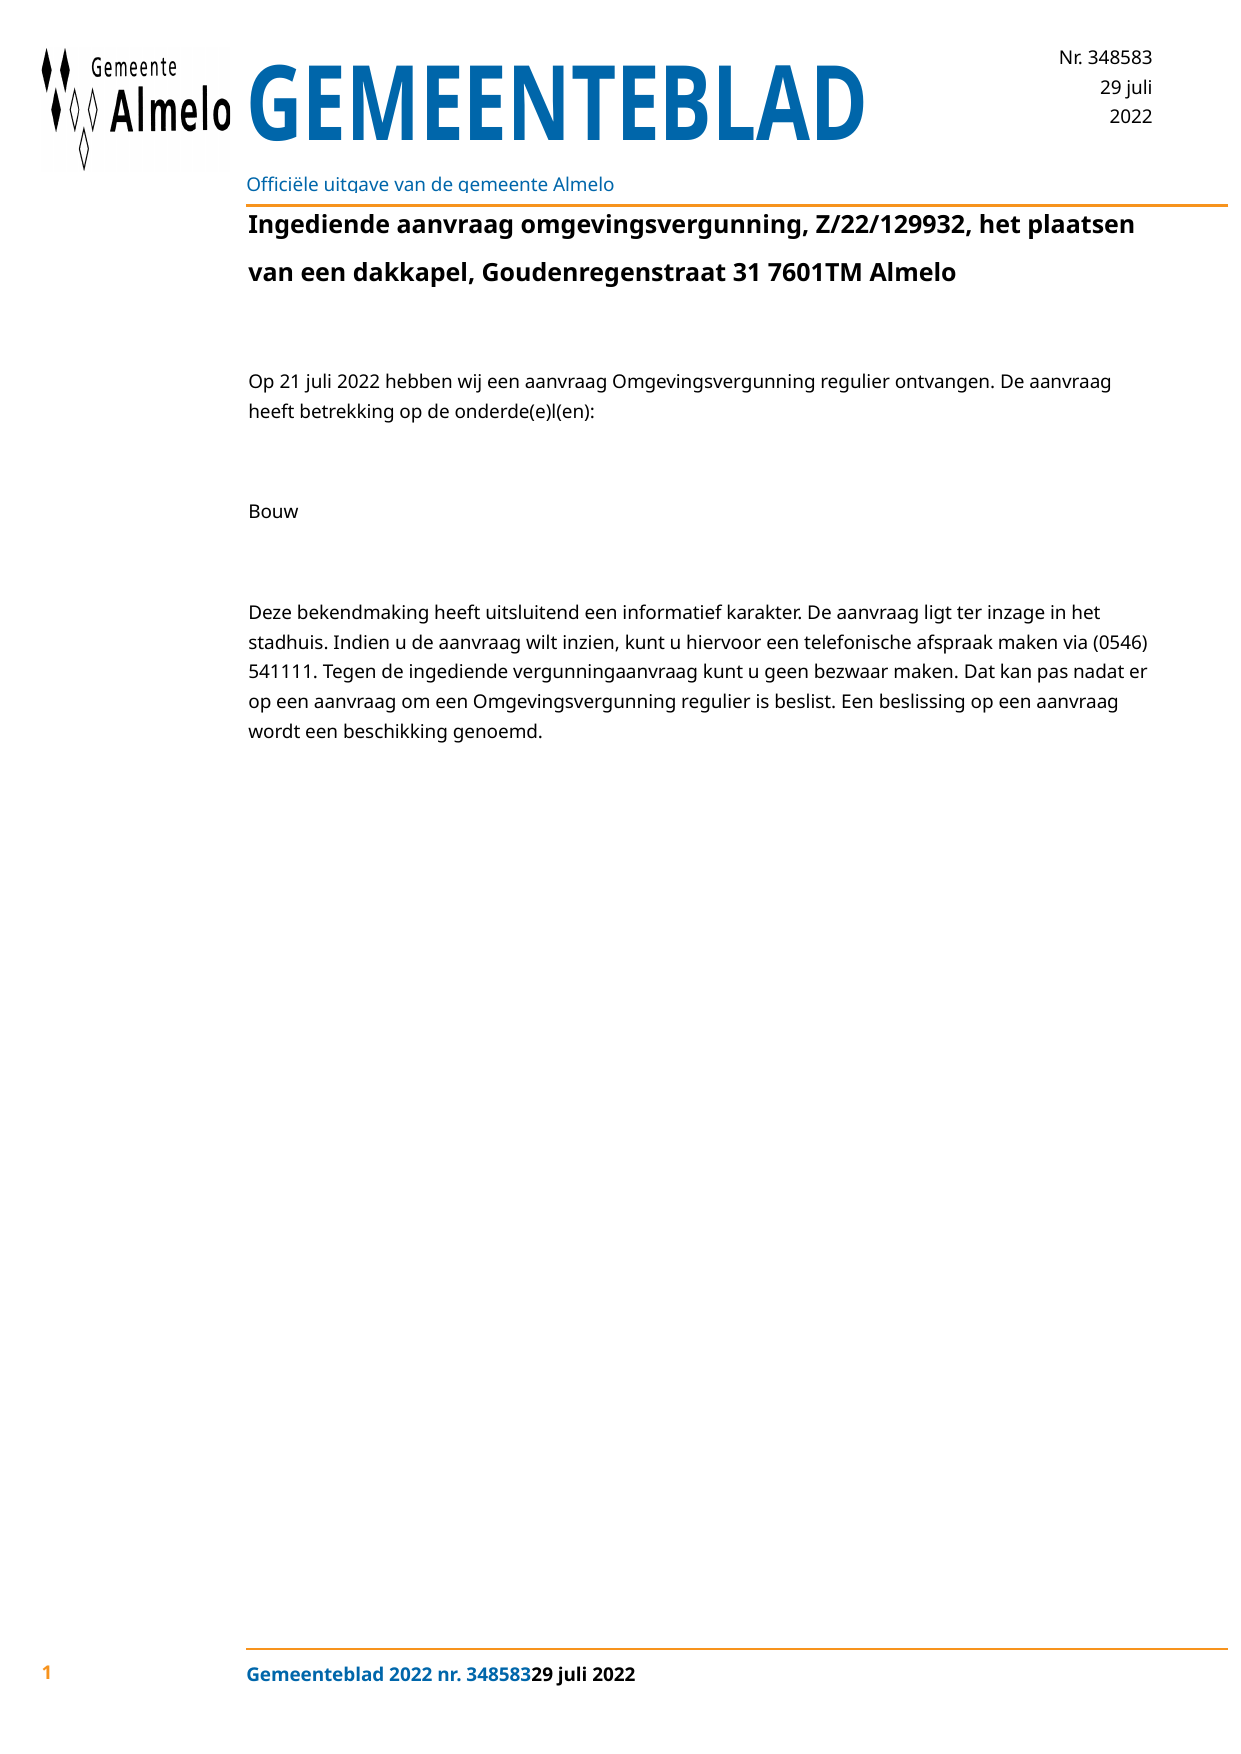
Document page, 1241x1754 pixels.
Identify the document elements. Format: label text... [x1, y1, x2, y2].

picture [41, 47, 231, 172]
text Bouw [248, 499, 1152, 524]
text Ingediende aanvraag omgevingsvergunning, Z/22/129932, het plaatsen van een dakkapel, Goudenregenstraat 31 7601TM Almelo [248, 207, 1152, 288]
text Op 21 juli 2022 hebben wij een aanvraag Omgevingsvergunning regulier ontvangen. De aanvraag heeft betrekking op de onderde(e)l(en): [248, 368, 1152, 424]
text Deze bekendmaking heeft uitsluitend een informatief karakter. De aanvraag ligt ter inzage in het stadhuis. Indien u de aanvraag wilt inzien, kunt u hiervoor een telefonische afspraak maken via (0546) 541111. Tegen de ingediende vergunningaanvraag kunt u geen bezwaar maken. Dat kan pas nadat er op een aanvraag om een Omgevingsvergunning regulier is beslist. Een beslissing op een aanvraag wordt een beschikking genoemd. [248, 599, 1152, 744]
